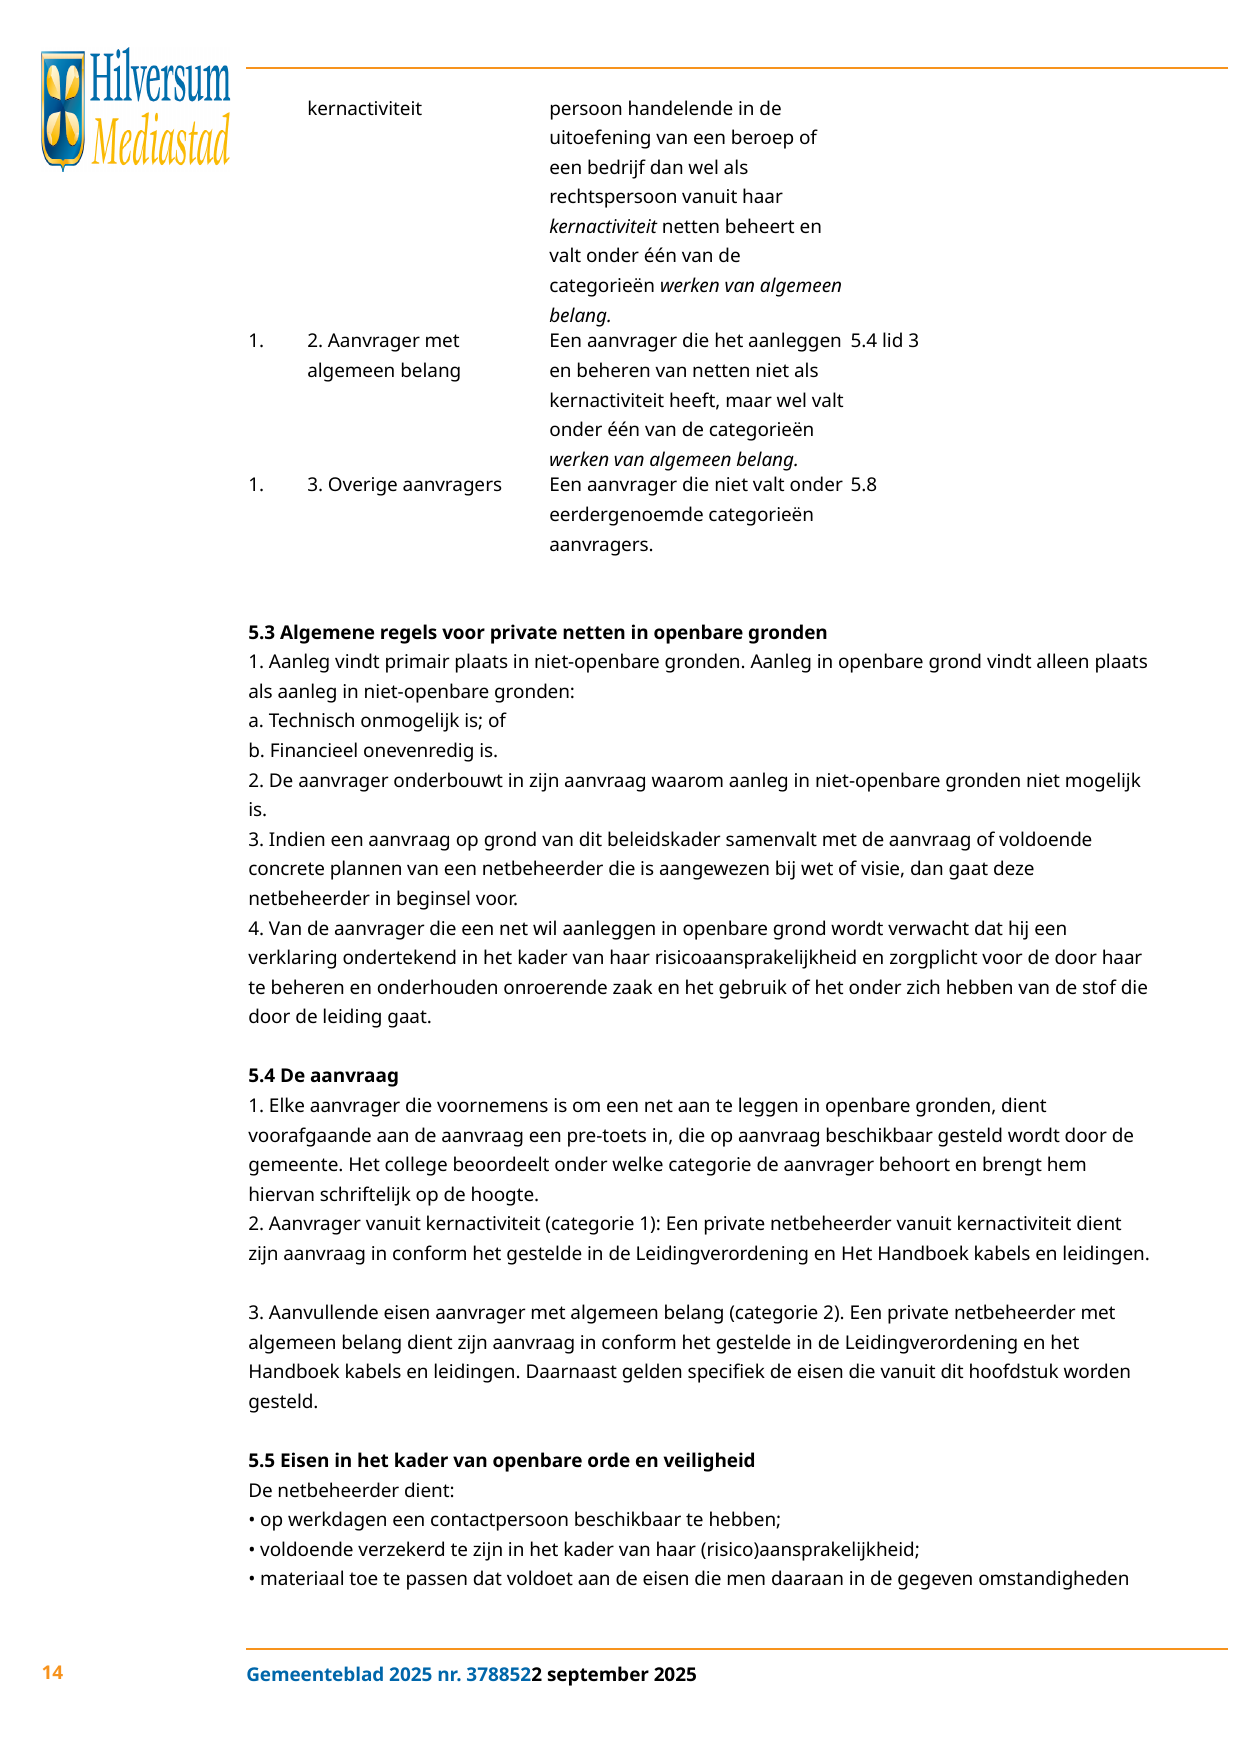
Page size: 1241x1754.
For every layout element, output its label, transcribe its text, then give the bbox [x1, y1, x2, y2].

text • op werkdagen een contactpersoon beschikbaar te hebben; [248, 1506, 1152, 1532]
text 2. Aanvrager vanuit kernactiviteit (categorie 1): Een private netbeheerder vanuit kernactiviteit dient zijn aanvraag in conform het gestelde in de Leidingverordening en Het Handboek kabels en leidingen. [248, 1211, 1152, 1266]
text 3. Aanvullende eisen aanvrager met algemeen belang (categorie 2). Een private netbeheerder met algemeen belang dient zijn aanvraag in conform het gestelde in de Leidingverordening en het Handboek kabels en leidingen. Daarnaast gelden specifiek de eisen die vanuit dit hoofdstuk worden gesteld. [248, 1299, 1152, 1414]
text 5.3 Algemene regels voor private netten in openbare gronden [248, 619, 1152, 645]
table_cell [850, 95, 1152, 328]
text 2. De aanvrager onderbouwt in zijn aanvraag waarom aanleg in niet-openbare gronden niet mogelijk is. [248, 767, 1152, 822]
table_cell 5.4 lid 3 [850, 328, 1152, 472]
table_cell persoon handelende in de uitoefening van een beroep of een bedrijf dan wel als rechtspersoon vanuit haar kernactiviteit netten beheert en valt onder één van de categorieën werken van algemeen belang. [549, 95, 850, 328]
text a. Technisch onmogelijk is; of [248, 708, 1152, 733]
text 3. Indien een aanvraag op grond van dit beleidskader samenvalt met de aanvraag of voldoende concrete plannen van een netbeheerder die is aangewezen bij wet of visie, dan gaat deze netbeheerder in beginsel voor. [248, 826, 1152, 911]
table_cell 3. Overige aanvragers [248, 472, 549, 557]
text • materiaal toe te passen dat voldoet aan de eisen die men daaraan in de gegeven omstandigheden [248, 1566, 1152, 1591]
table_cell kernactiviteit [248, 95, 549, 328]
table_cell 2. Aanvrager met algemeen belang [248, 328, 549, 472]
text • voldoende verzekerd te zijn in het kader van haar (risico)aansprakelijkheid; [248, 1536, 1152, 1562]
picture [41, 47, 231, 172]
text 1. Aanleg vindt primair plaats in niet-openbare gronden. Aanleg in openbare grond vindt alleen plaats als aanleg in niet-openbare gronden: [248, 648, 1152, 704]
table_cell Een aanvrager die niet valt onder eerdergenoemde categorieën aanvragers. [549, 472, 850, 557]
text b. Financieel onevenredig is. [248, 737, 1152, 763]
table_cell 5.8 [850, 472, 1152, 557]
table_cell Een aanvrager die het aanleggen en beheren van netten niet als kernactiviteit heeft, maar wel valt onder één van de categorieën werken van algemeen belang. [549, 328, 850, 472]
text 1. Elke aanvrager die voornemens is om een net aan te leggen in openbare gronden, dient voorafgaande aan de aanvraag een pre-toets in, die op aanvraag beschikbaar gesteld wordt door de gemeente. Het college beoordeelt onder welke categorie de aanvrager behoort en brengt hem hiervan schriftelijk op de hoogte. [248, 1092, 1152, 1207]
text 5.4 De aanvraag [248, 1063, 1152, 1088]
text De netbeheerder dient: [248, 1477, 1152, 1503]
text 4. Van de aanvrager die een net wil aanleggen in openbare grond wordt verwacht dat hij een verklaring ondertekend in het kader van haar risicoaansprakelijkheid en zorgplicht voor de door haar te beheren en onderhouden onroerende zaak en het gebruik of het onder zich hebben van de stof die door de leiding gaat. [248, 915, 1152, 1029]
text 5.5 Eisen in het kader van openbare orde en veiligheid [248, 1447, 1152, 1473]
